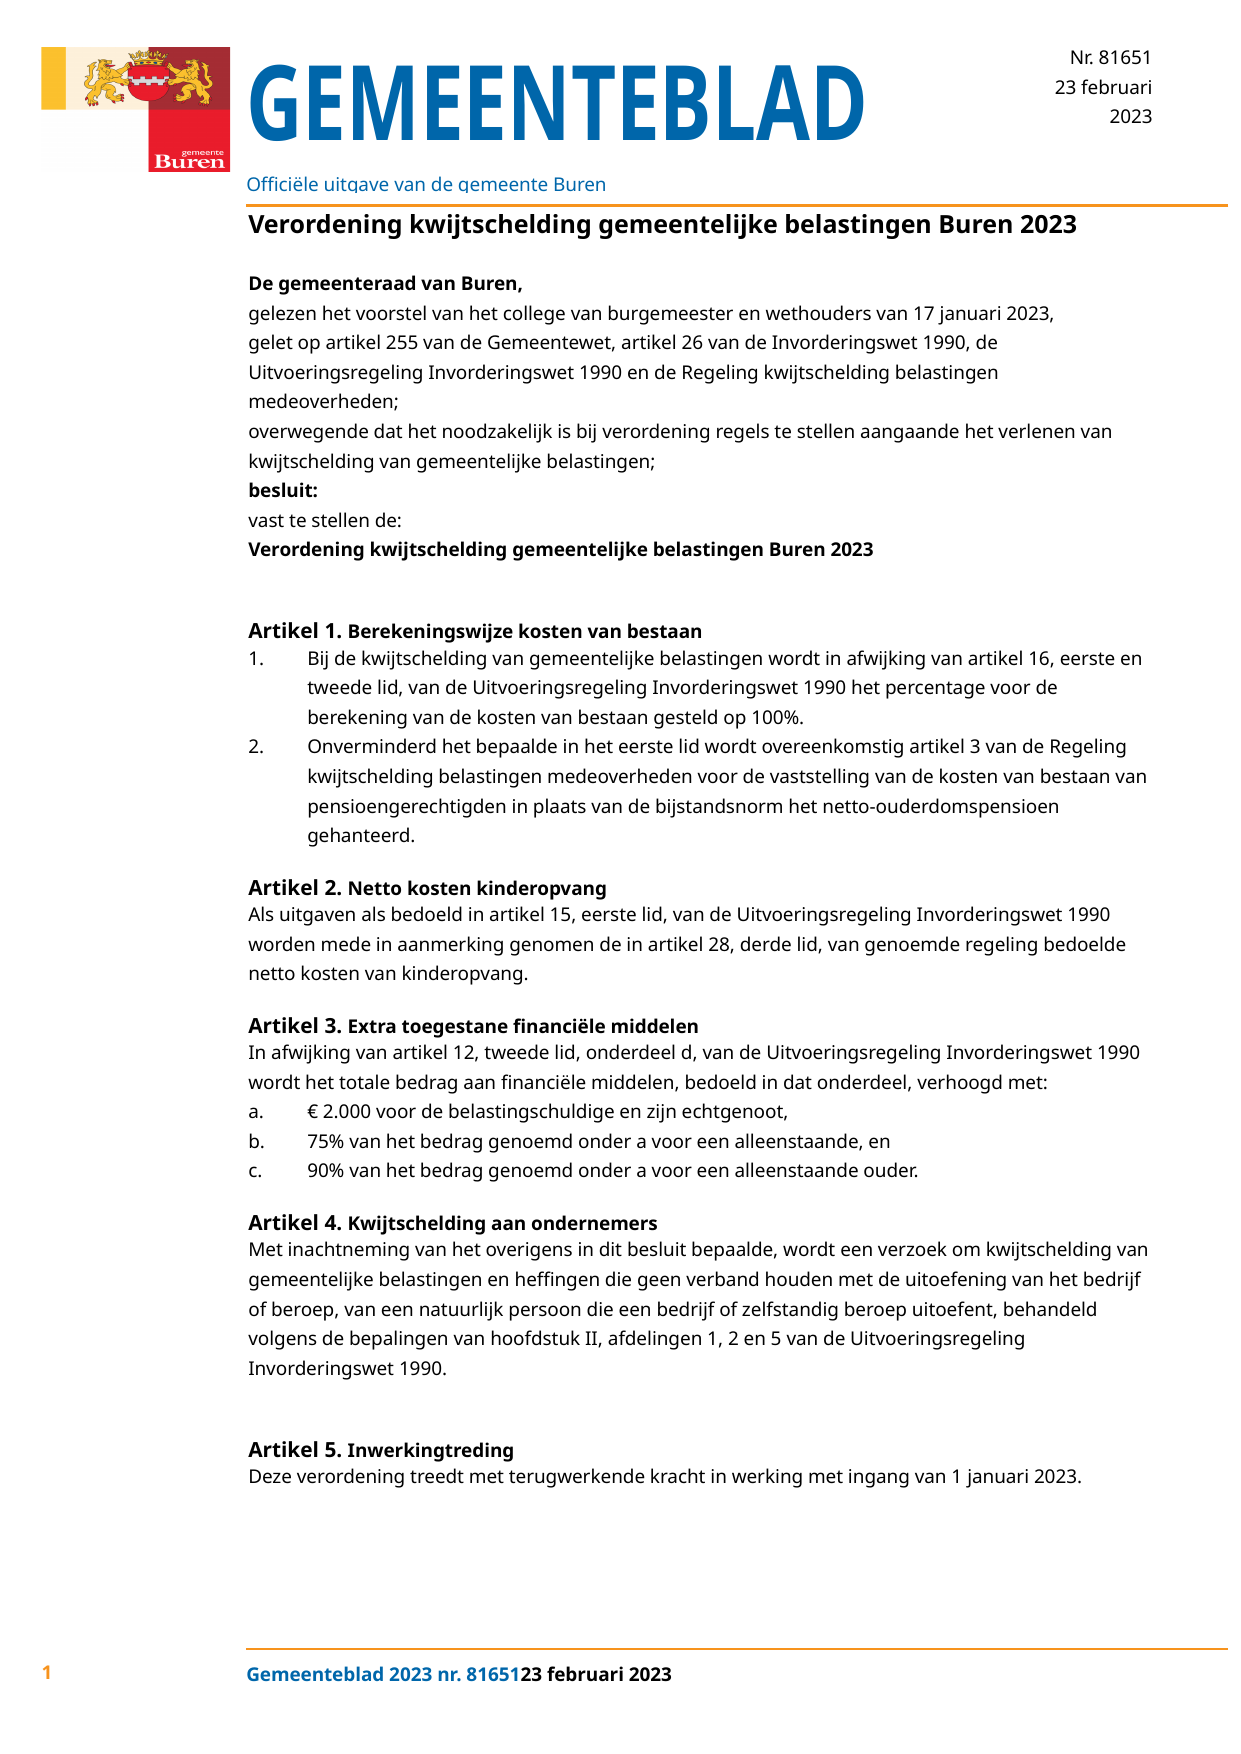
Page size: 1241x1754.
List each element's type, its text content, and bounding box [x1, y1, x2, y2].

text Als uitgaven als bedoeld in artikel 15, eerste lid, van de Uitvoeringsregeling Invorderingswet 1990 worden mede in aanmerking genomen de in artikel 28, derde lid, van genoemde regeling bedoelde netto kosten van kinderopvang. [248, 901, 1152, 986]
list 90% van het bedrag genoemd onder a voor een alleenstaande ouder. [248, 1158, 1152, 1183]
text Met inachtneming van het overigens in dit besluit bepaalde, wordt een verzoek om kwijtschelding van gemeentelijke belastingen en heffingen die geen verband houden met de uitoefening van het bedrijf of beroep, van een natuurlijk persoon die een bedrijf of zelfstandig beroep uitoefent, behandeld volgens de bepalingen van hoofdstuk II, afdelingen 1, 2 en 5 van de Uitvoeringsregeling Invorderingswet 1990. [248, 1237, 1152, 1381]
text gelezen het voorstel van het college van burgemeester en wethouders van 17 januari 2023, [248, 300, 1152, 326]
text Artikel 2. Netto kosten kinderopvang [248, 873, 1152, 901]
text gelet op artikel 255 van de Gemeentewet, artikel 26 van de Invorderingswet 1990, de Uitvoeringsregeling Invorderingswet 1990 en de Regeling kwijtschelding belastingen medeoverheden; [248, 329, 1152, 414]
text besluit: [248, 477, 1152, 503]
list Onverminderd het bepaalde in het eerste lid wordt overeenkomstig artikel 3 van de Regeling kwijtschelding belastingen medeoverheden voor de vaststelling van de kosten van bestaan van pensioengerechtigden in plaats van de bijstandsnorm het netto-ouderdomspensioen gehanteerd. [248, 734, 1152, 848]
text Artikel 5. Inwerkingtreding [248, 1435, 1152, 1463]
list Bij de kwijtschelding van gemeentelijke belastingen wordt in afwijking van artikel 16, eerste en tweede lid, van de Uitvoeringsregeling Invorderingswet 1990 het percentage voor de berekening van de kosten van bestaan gesteld op 100%. [248, 645, 1152, 730]
text Artikel 4. Kwijtschelding aan ondernemers [248, 1208, 1152, 1237]
text De gemeenteraad van Buren, [248, 270, 1152, 296]
text overwegende dat het noodzakelijk is bij verordening regels te stellen aangaande het verlenen van kwijtschelding van gemeentelijke belastingen; [248, 418, 1152, 473]
text Artikel 3. Extra toegestane financiële middelen [248, 1011, 1152, 1039]
list 75% van het bedrag genoemd onder a voor een alleenstaande, en [248, 1128, 1152, 1154]
list € 2.000 voor de belastingschuldige en zijn echtgenoot, [248, 1098, 1152, 1124]
text Verordening kwijtschelding gemeentelijke belastingen Buren 2023 [248, 207, 1152, 241]
text vast te stellen de: [248, 507, 1152, 533]
picture [41, 47, 231, 172]
text Artikel 1. Berekeningswijze kosten van bestaan [248, 617, 1152, 645]
text Deze verordening treedt met terugwerkende kracht in werking met ingang van 1 januari 2023. [248, 1463, 1152, 1489]
text Verordening kwijtschelding gemeentelijke belastingen Buren 2023 [248, 537, 1152, 562]
text In afwijking van artikel 12, tweede lid, onderdeel d, van de Uitvoeringsregeling Invorderingswet 1990 wordt het totale bedrag aan financiële middelen, bedoeld in dat onderdeel, verhoogd met: [248, 1039, 1152, 1095]
